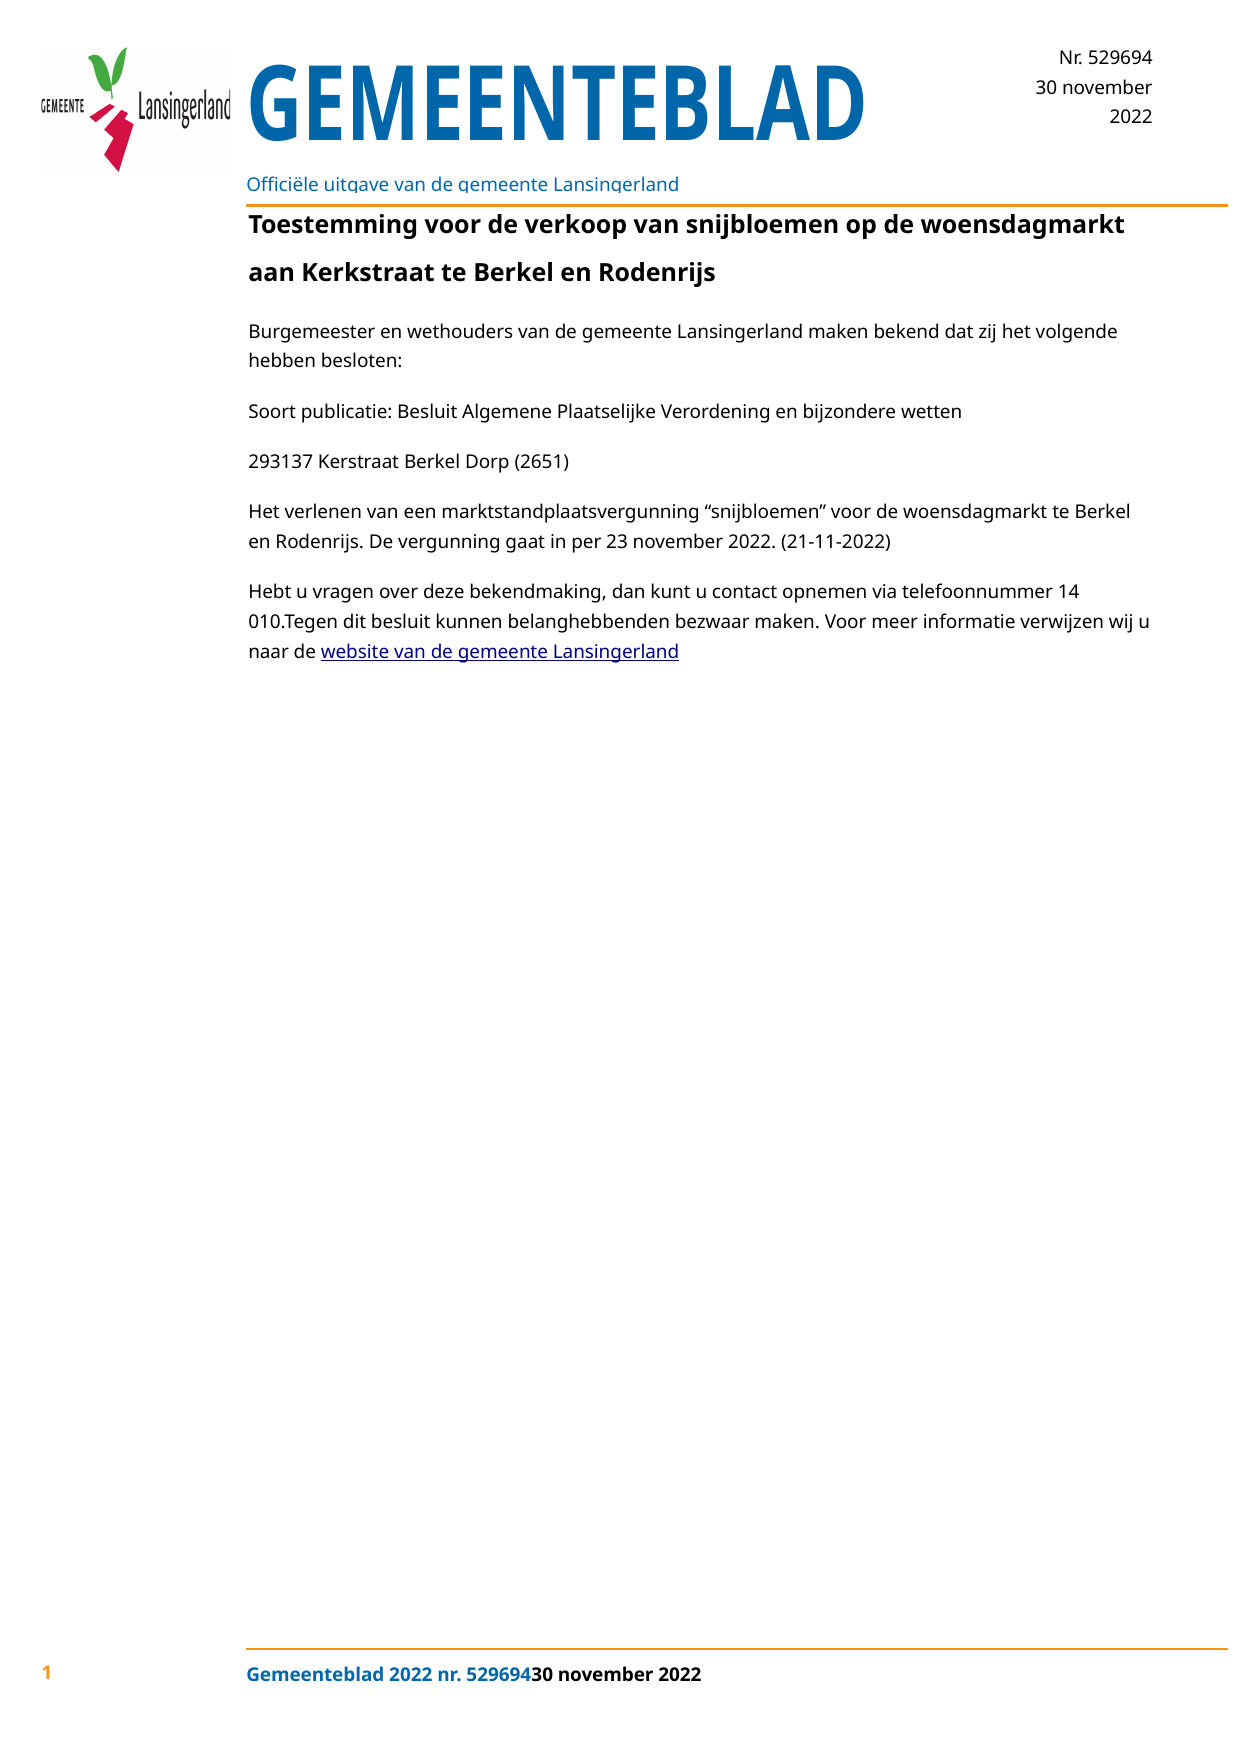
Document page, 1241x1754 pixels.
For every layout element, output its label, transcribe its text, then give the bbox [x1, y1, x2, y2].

picture [41, 47, 231, 172]
text Het verlenen van een marktstandplaatsvergunning “snijbloemen” voor de woensdagmarkt te Berkel en Rodenrijs. De vergunning gaat in per 23 november 2022. (21-11-2022) [248, 499, 1152, 554]
text Toestemming voor de verkoop van snijbloemen op de woensdagmarkt aan Kerkstraat te Berkel en Rodenrijs [248, 207, 1152, 288]
text Soort publicatie: Besluit Algemene Plaatselijke Verordening en bijzondere wetten [248, 398, 1152, 424]
text Burgemeester en wethouders van de gemeente Lansingerland maken bekend dat zij het volgende hebben besloten: [248, 318, 1152, 373]
text Hebt u vragen over deze bekendmaking, dan kunt u contact opnemen via telefoonnummer 14 010.Tegen dit besluit kunnen belanghebbenden bezwaar maken. Voor meer informatie verwijzen wij u naar de website van de gemeente Lansingerland [248, 579, 1152, 664]
text 293137 Kerstraat Berkel Dorp (2651) [248, 448, 1152, 474]
